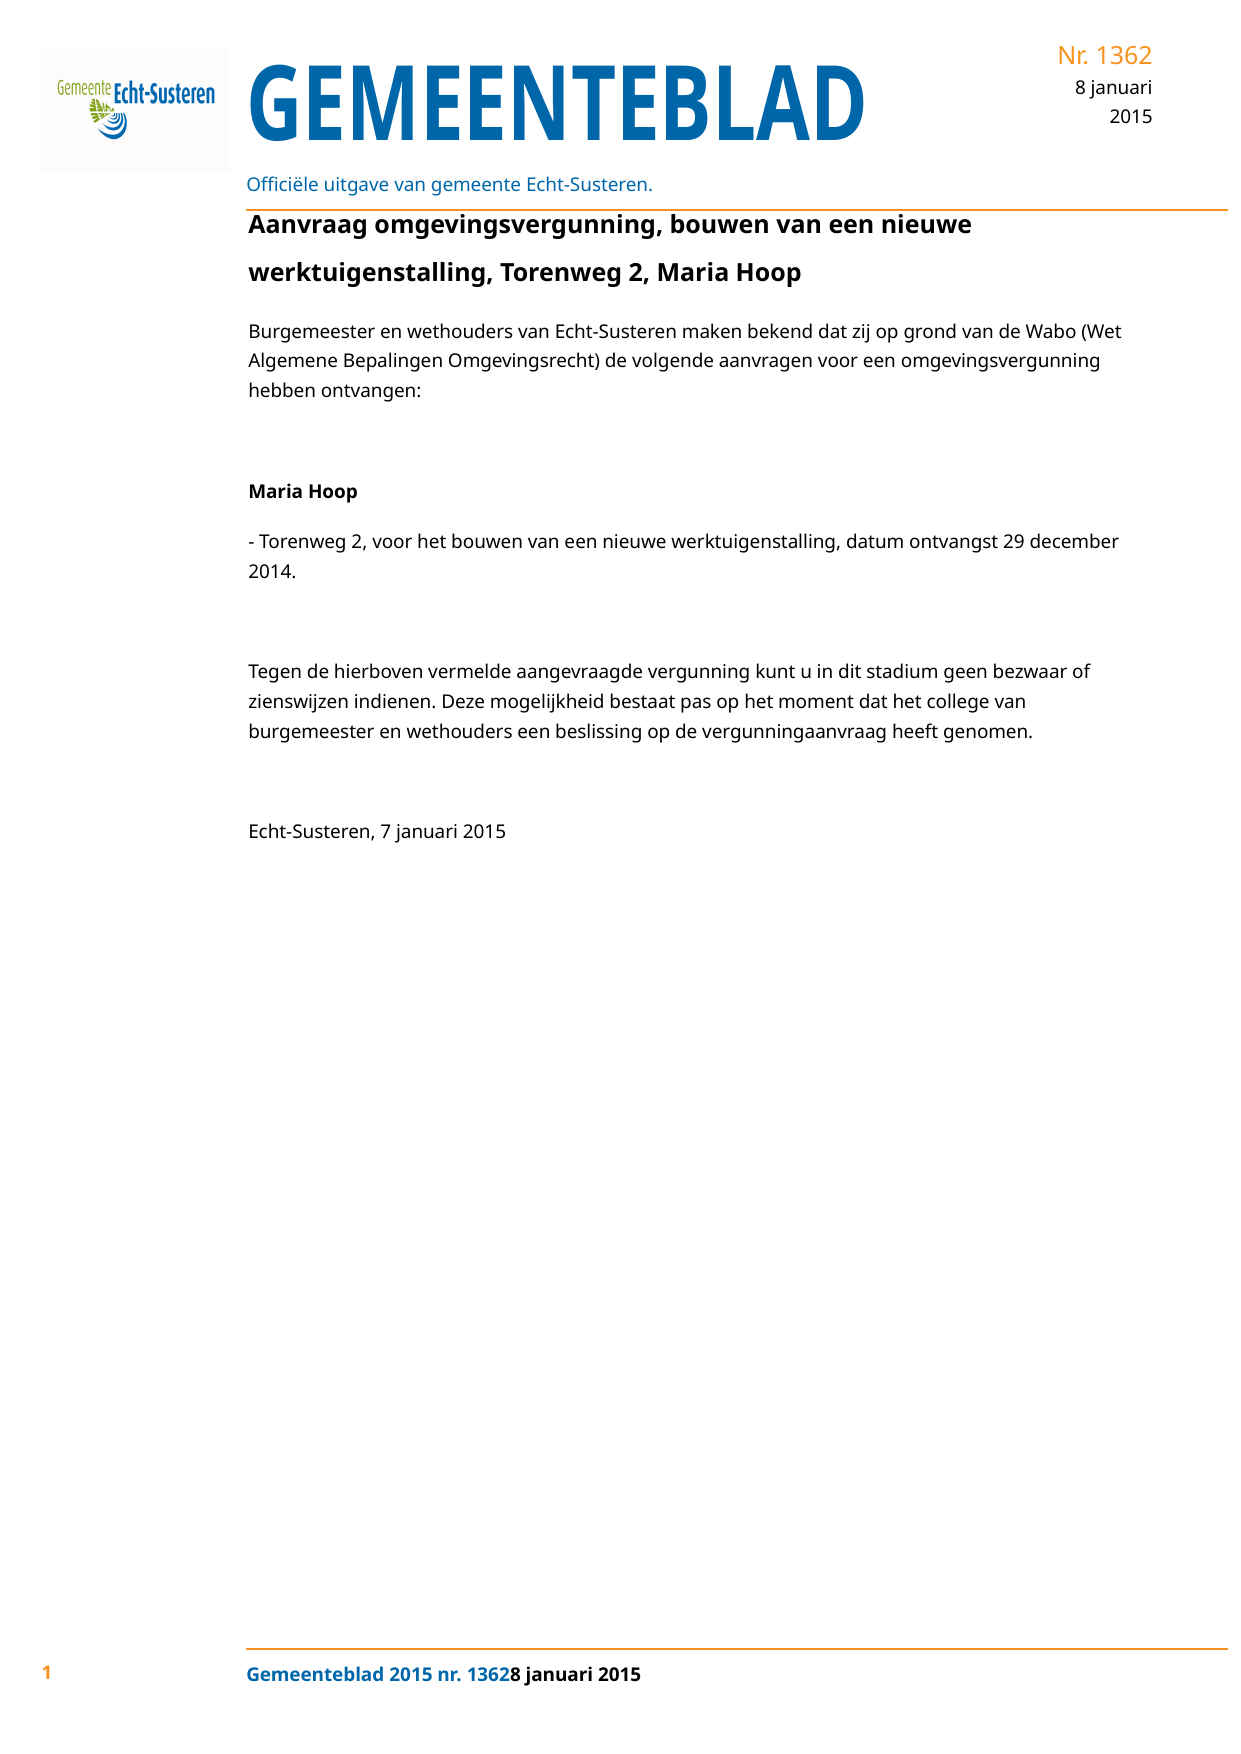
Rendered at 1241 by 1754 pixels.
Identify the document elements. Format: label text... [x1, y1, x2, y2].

text Tegen de hierboven vermelde aangevraagde vergunning kunt u in dit stadium geen bezwaar of zienswijzen indienen. Deze mogelijkheid bestaat pas op het moment dat het college van burgemeester en wethouders een beslissing op de vergunningaanvraag heeft genomen. [248, 659, 1152, 744]
text - Torenweg 2, voor het bouwen van een nieuwe werktuigenstalling, datum ontvangst 29 december 2014. [248, 528, 1152, 584]
text Burgemeester en wethouders van Echt-Susteren maken bekend dat zij op grond van de Wabo (Wet Algemene Bepalingen Omgevingsrecht) de volgende aanvragen voor een omgevingsvergunning hebben ontvangen: [248, 318, 1152, 403]
text Echt-Susteren, 7 januari 2015 [248, 819, 1152, 844]
picture [41, 47, 231, 172]
text Maria Hoop [248, 478, 1152, 504]
text Aanvraag omgevingsvergunning, bouwen van een nieuwe werktuigenstalling, Torenweg 2, Maria Hoop [248, 211, 1152, 288]
